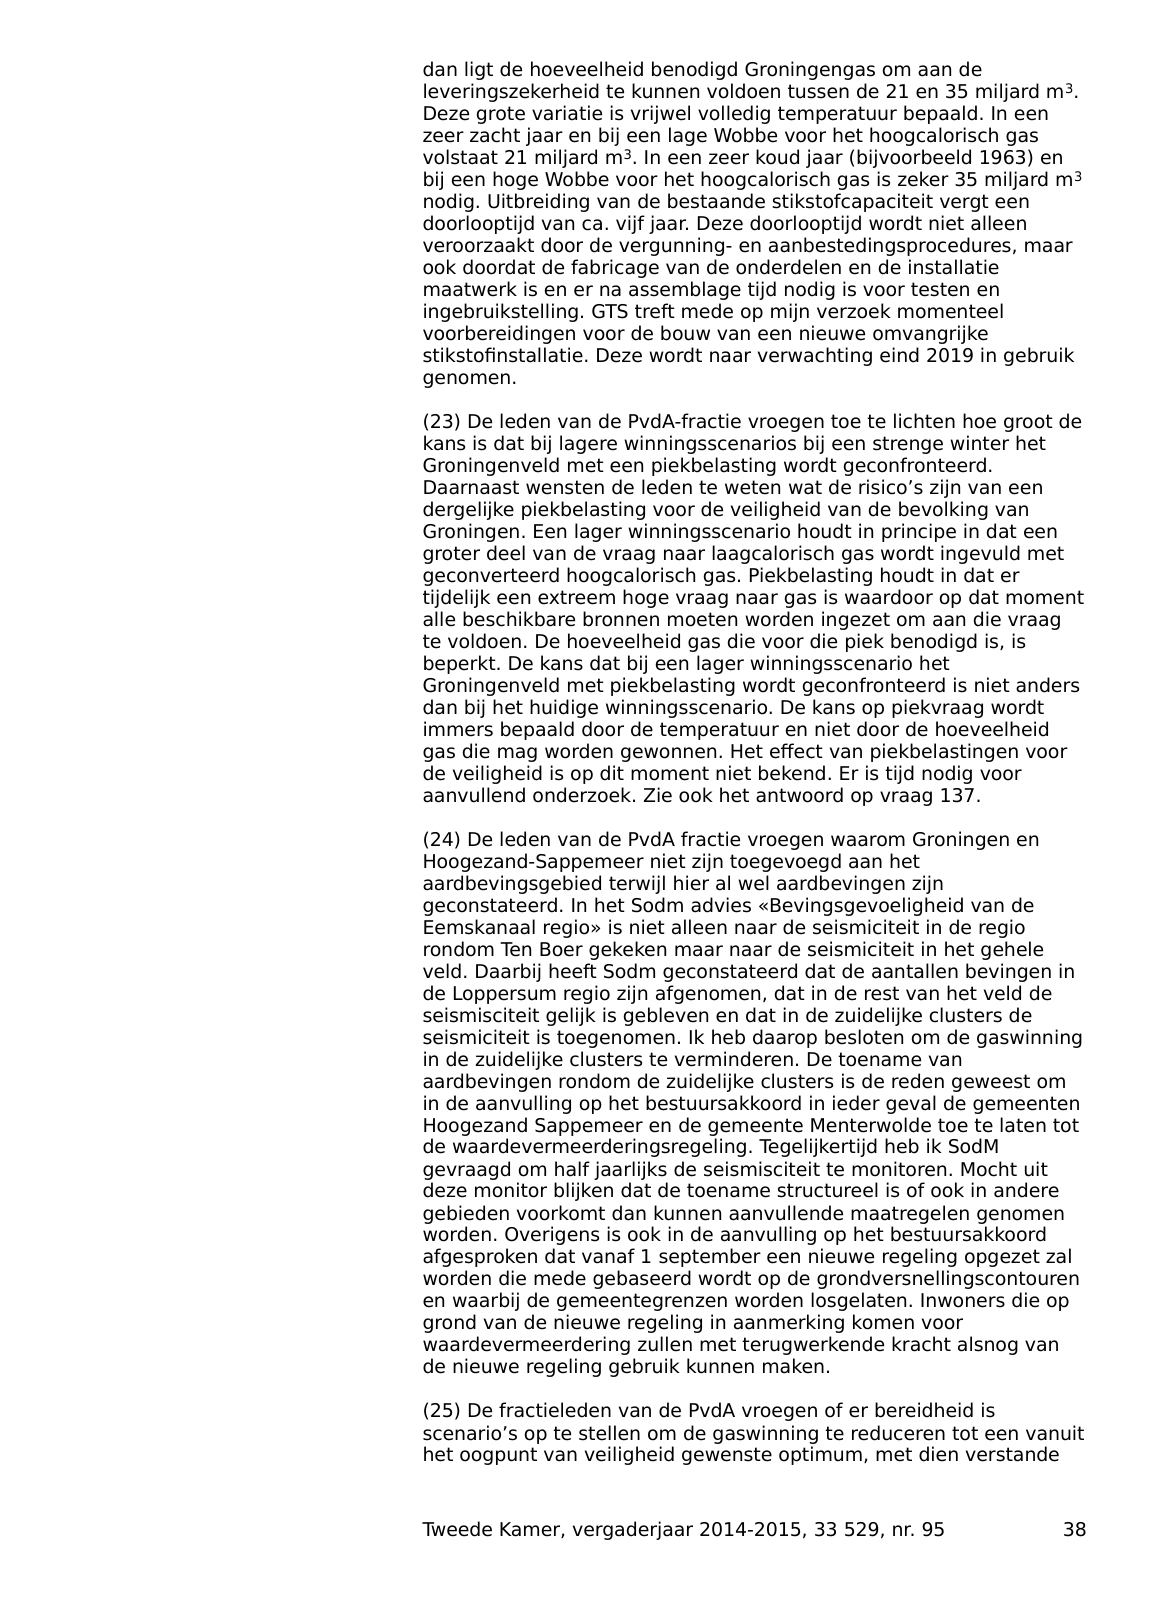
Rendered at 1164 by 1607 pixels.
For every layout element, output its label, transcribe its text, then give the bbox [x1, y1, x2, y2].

text (24) De leden van de PvdA fractie vroegen waarom Groningen en Hoogezand-Sappemeer niet zijn toegevoegd aan het aardbevingsgebied terwijl hier al wel aardbevingen zijn geconstateerd. In het Sodm advies «Bevingsgevoeligheid van de Eemskanaal regio» is niet alleen naar de seismiciteit in de regio rondom Ten Boer gekeken maar naar de seismiciteit in het gehele veld. Daarbij heeft Sodm geconstateerd dat de aantallen bevingen in de Loppersum regio zijn afgenomen, dat in de rest van het veld de seismisciteit gelijk is gebleven en dat in de zuidelijke clusters de seismiciteit is toegenomen. Ik heb daarop besloten om de gaswinning in de zuidelijke clusters te verminderen. De toename van aardbevingen rondom de zuidelijke clusters is de reden geweest om in de aanvulling op het bestuursakkoord in ieder geval de gemeenten Hoogezand Sappemeer en de gemeente Menterwolde toe te laten tot de waardevermeerderingsregeling. Tegelijkertijd heb ik SodM gevraagd om half jaarlijks de seismisciteit te monitoren. Mocht uit deze monitor blijken dat de toename structureel is of ook in andere gebieden voorkomt dan kunnen aanvullende maatregelen genomen worden. Overigens is ook in de aanvulling op het bestuursakkoord afgesproken dat vanaf 1 september een nieuwe regeling opgezet zal worden die mede gebaseerd wordt op de grondversnellingscontouren en waarbij de gemeentegrenzen worden losgelaten. Inwoners die op grond van de nieuwe regeling in aanmerking komen voor waardevermeerdering zullen met terugwerkende kracht alsnog van de nieuwe regeling gebruik kunnen maken. [422, 829, 1087, 1378]
text (23) De leden van de PvdA-fractie vroegen toe te lichten hoe groot de kans is dat bij lagere winningsscenarios bij een strenge winter het Groningenveld met een piekbelasting wordt geconfronteerd. Daarnaast wensten de leden te weten wat de risico’s zijn van een dergelijke piekbelasting voor de veiligheid van de bevolking van Groningen. Een lager winningsscenario houdt in principe in dat een groter deel van de vraag naar laagcalorisch gas wordt ingevuld met geconverteerd hoogcalorisch gas. Piekbelasting houdt in dat er tijdelijk een extreem hoge vraag naar gas is waardoor op dat moment alle beschikbare bronnen moeten worden ingezet om aan die vraag te voldoen. De hoeveelheid gas die voor die piek benodigd is, is beperkt. De kans dat bij een lager winningsscenario het Groningenveld met piekbelasting wordt geconfronteerd is niet anders dan bij het huidige winningsscenario. De kans op piekvraag wordt immers bepaald door de temperatuur en niet door de hoeveelheid gas die mag worden gewonnen. Het effect van piekbelastingen voor de veiligheid is op dit moment niet bekend. Er is tijd nodig voor aanvullend onderzoek. Zie ook het antwoord op vraag 137. [422, 411, 1087, 807]
text (25) De fractieleden van de PvdA vroegen of er bereidheid is scenario’s op te stellen om de gaswinning te reduceren tot een vanuit het oogpunt van veiligheid gewenste optimum, met dien verstande [422, 1400, 1087, 1466]
text dan ligt de hoeveelheid benodigd Groningengas om aan de leveringszekerheid te kunnen voldoen tussen de 21 en 35 miljard m3. Deze grote variatie is vrijwel volledig temperatuur bepaald. In een zeer zacht jaar en bij een lage Wobbe voor het hoogcalorisch gas volstaat 21 miljard m3. In een zeer koud jaar (bijvoorbeeld 1963) en bij een hoge Wobbe voor het hoogcalorisch gas is zeker 35 miljard m3 nodig. Uitbreiding van de bestaande stikstofcapaciteit vergt een doorlooptijd van ca. vijf jaar. Deze doorlooptijd wordt niet alleen veroorzaakt door de vergunning- en aanbestedingsprocedures, maar ook doordat de fabricage van de onderdelen en de installatie maatwerk is en er na assemblage tijd nodig is voor testen en ingebruikstelling. GTS treft mede op mijn verzoek momenteel voorbereidingen voor de bouw van een nieuwe omvangrijke stikstofinstallatie. Deze wordt naar verwachting eind 2019 in gebruik genomen. [422, 59, 1087, 389]
